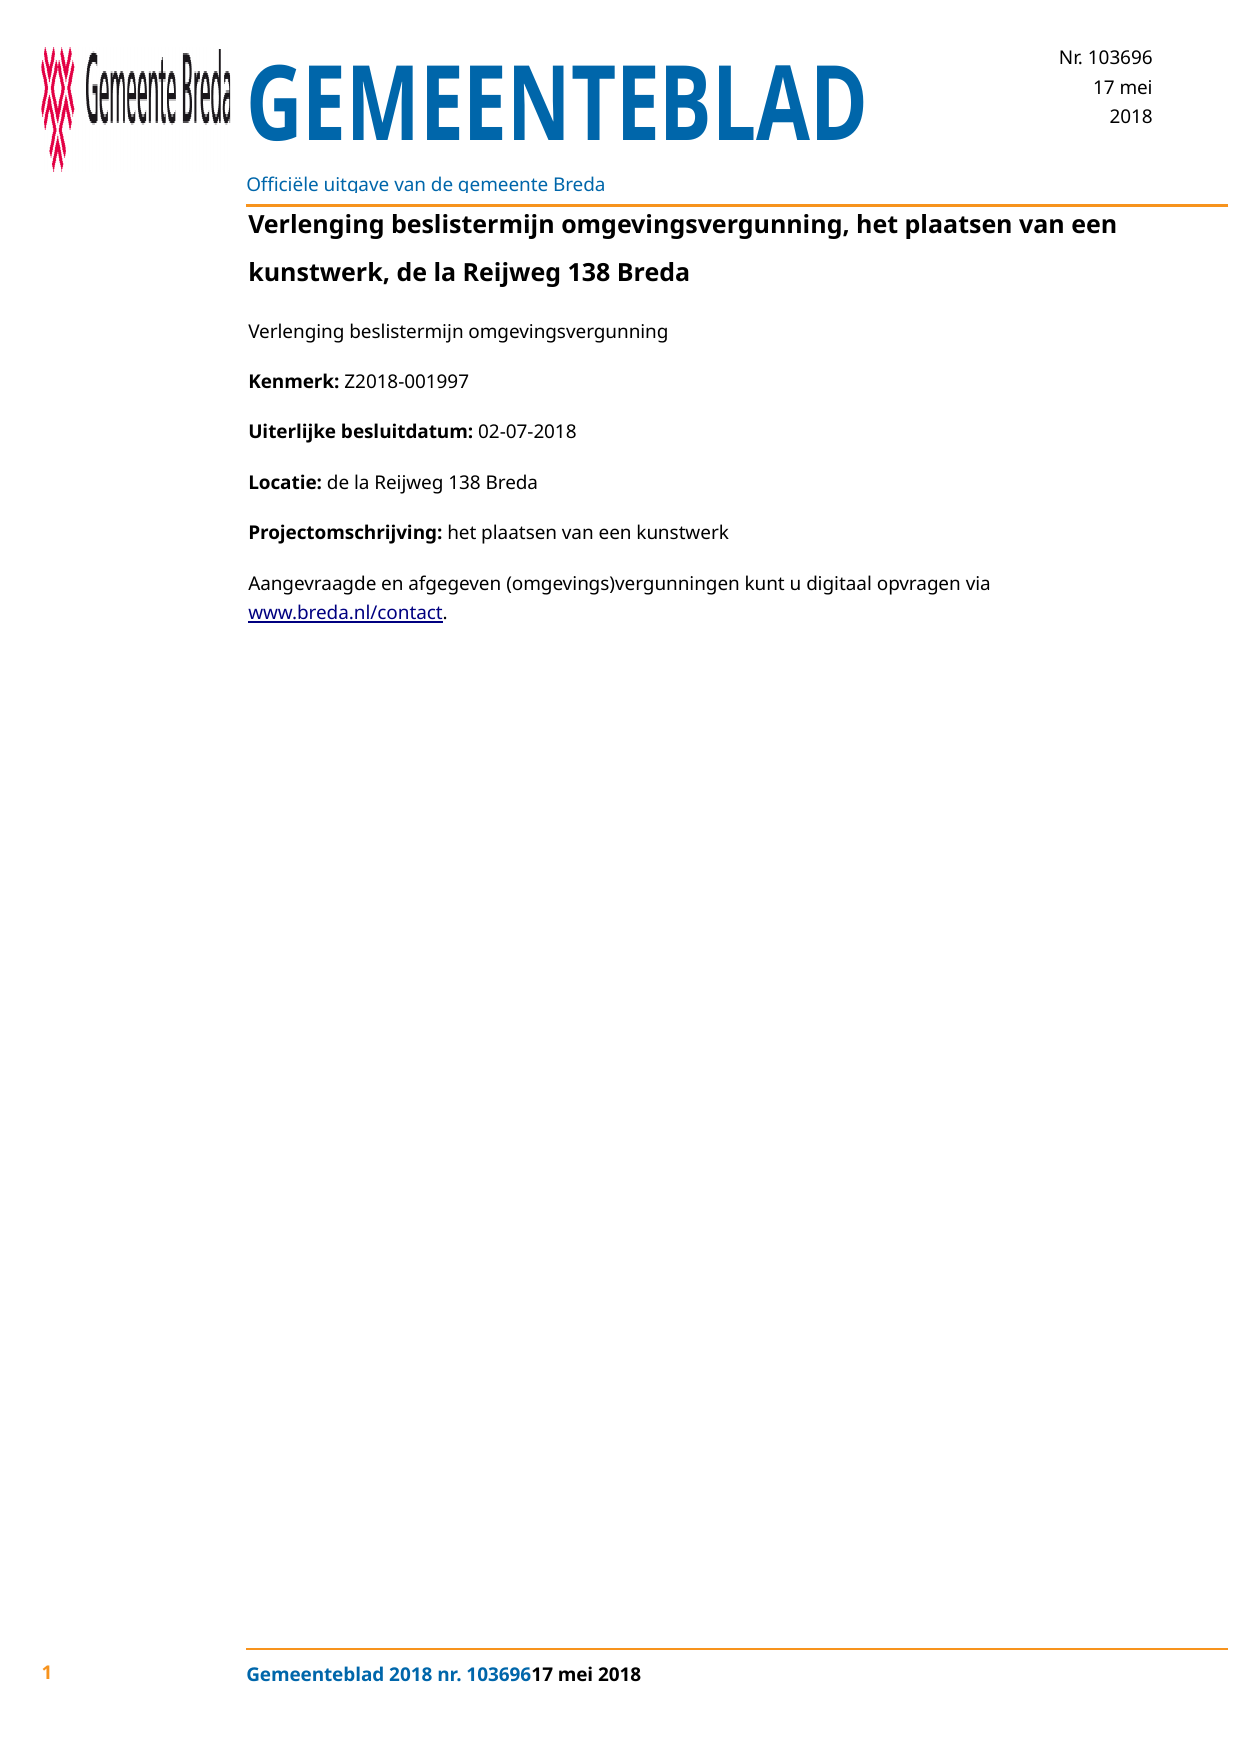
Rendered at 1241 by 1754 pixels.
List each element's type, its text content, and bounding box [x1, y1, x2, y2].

text Aangevraagde en afgegeven (omgevings)vergunningen kunt u digitaal opvragen via www.breda.nl/contact. [248, 570, 1152, 625]
text Verlenging beslistermijn omgevingsvergunning, het plaatsen van een kunstwerk, de la Reijweg 138 Breda [248, 207, 1152, 288]
picture [41, 47, 231, 172]
text Verlenging beslistermijn omgevingsvergunning [248, 318, 1152, 344]
text Uiterlijke besluitdatum: 02-07-2018 [248, 419, 1152, 444]
text Projectomschrijving: het plaatsen van een kunstwerk [248, 519, 1152, 545]
text Locatie: de la Reijweg 138 Breda [248, 469, 1152, 495]
text Kenmerk: Z2018-001997 [248, 368, 1152, 394]
